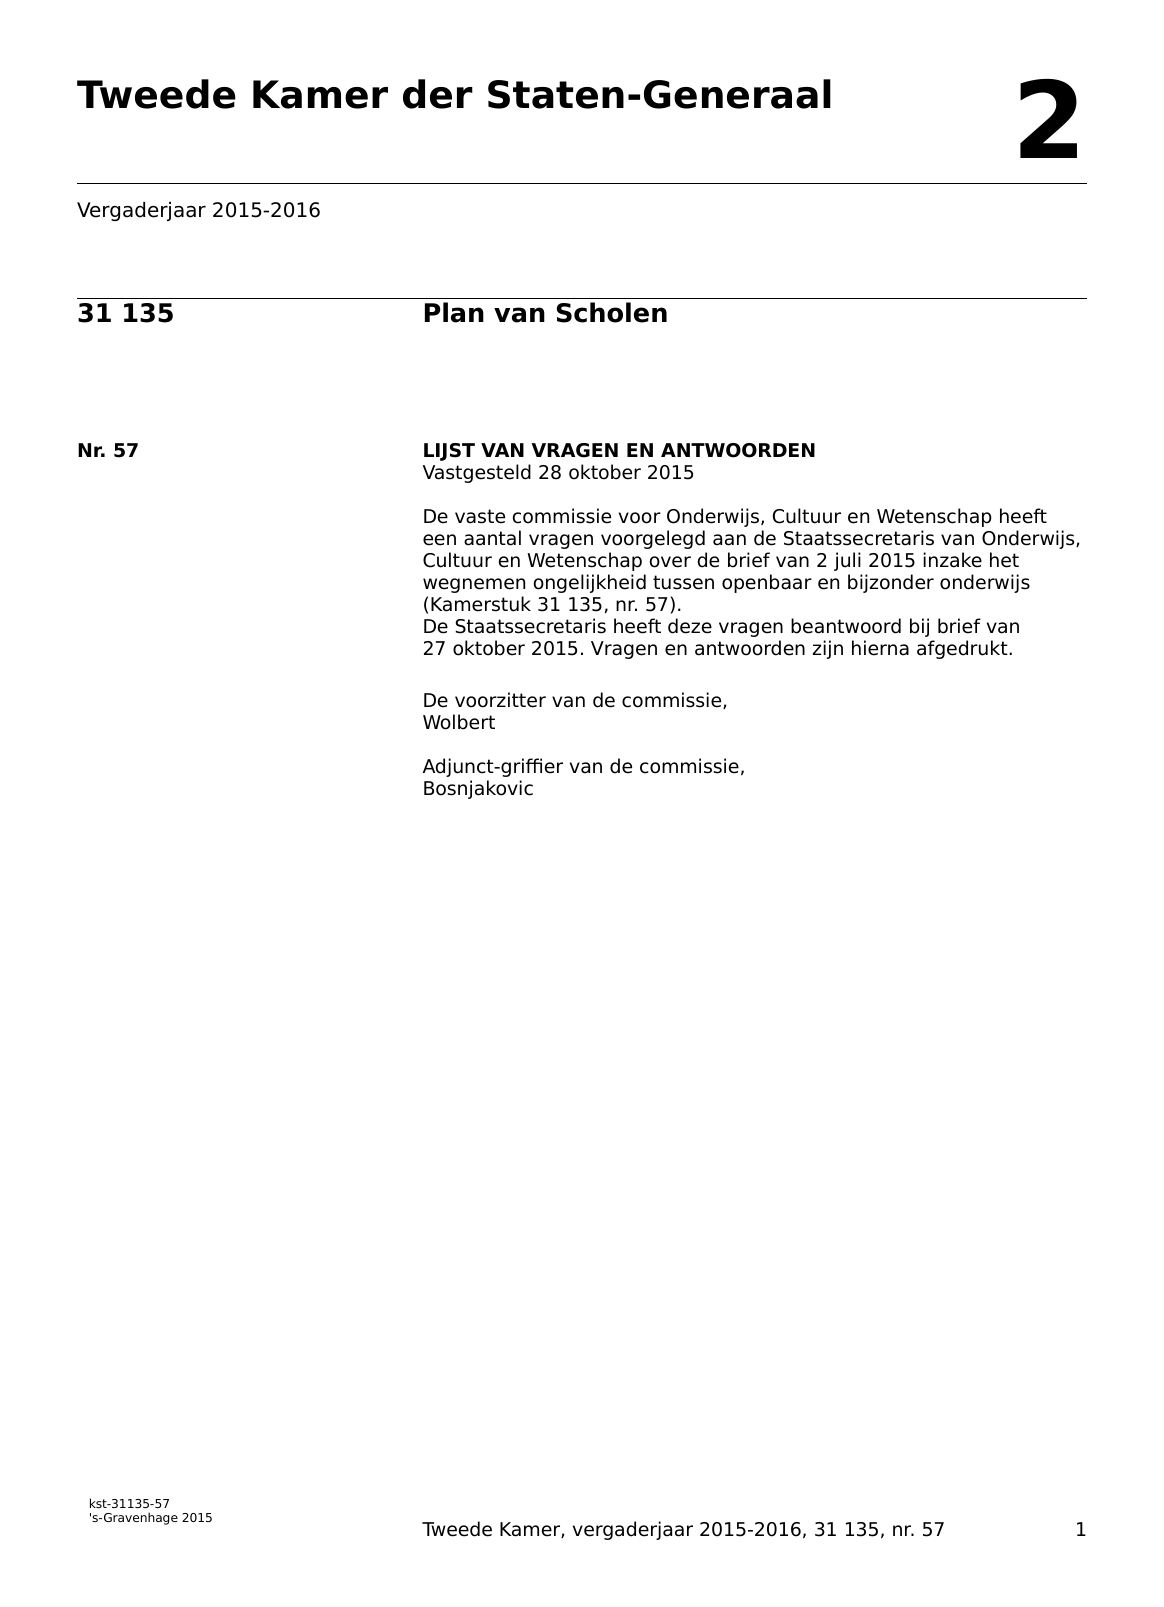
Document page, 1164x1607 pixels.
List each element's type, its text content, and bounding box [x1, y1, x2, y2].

text De voorzitter van de commissie, Wolbert [422, 690, 1087, 734]
text 's-Gravenhage 2015 [88, 1511, 323, 1525]
table_header Tweede Kamer der Staten-Generaal [77, 59, 886, 183]
text De Staatssecretaris heeft deze vragen beantwoord bij brief van 27 oktober 2015. Vragen en antwoorden zijn hierna afgedrukt. [422, 616, 1087, 660]
table_header 2 [886, 59, 1087, 183]
text De vaste commissie voor Onderwijs, Cultuur en Wetenschap heeft een aantal vragen voorgelegd aan de Staatssecretaris van Onderwijs, Cultuur en Wetenschap over de brief van 2 juli 2015 inzake het wegnemen ongelijkheid tussen openbaar en bijzonder onderwijs (Kamerstuk 31 135, nr. 57). [422, 506, 1087, 616]
text kst-31135-57 [88, 1497, 323, 1511]
subtitle Nr. 57 LIJST VAN VRAGEN EN ANTWOORDEN [77, 440, 1087, 462]
subtitle 31 135 Plan van Scholen [77, 299, 1087, 329]
text Adjunct-griffier van de commissie, Bosnjakovic [422, 756, 1087, 800]
table_cell Vergaderjaar 2015-2016 [77, 184, 1087, 298]
text Vastgesteld 28 oktober 2015 [422, 462, 1087, 484]
